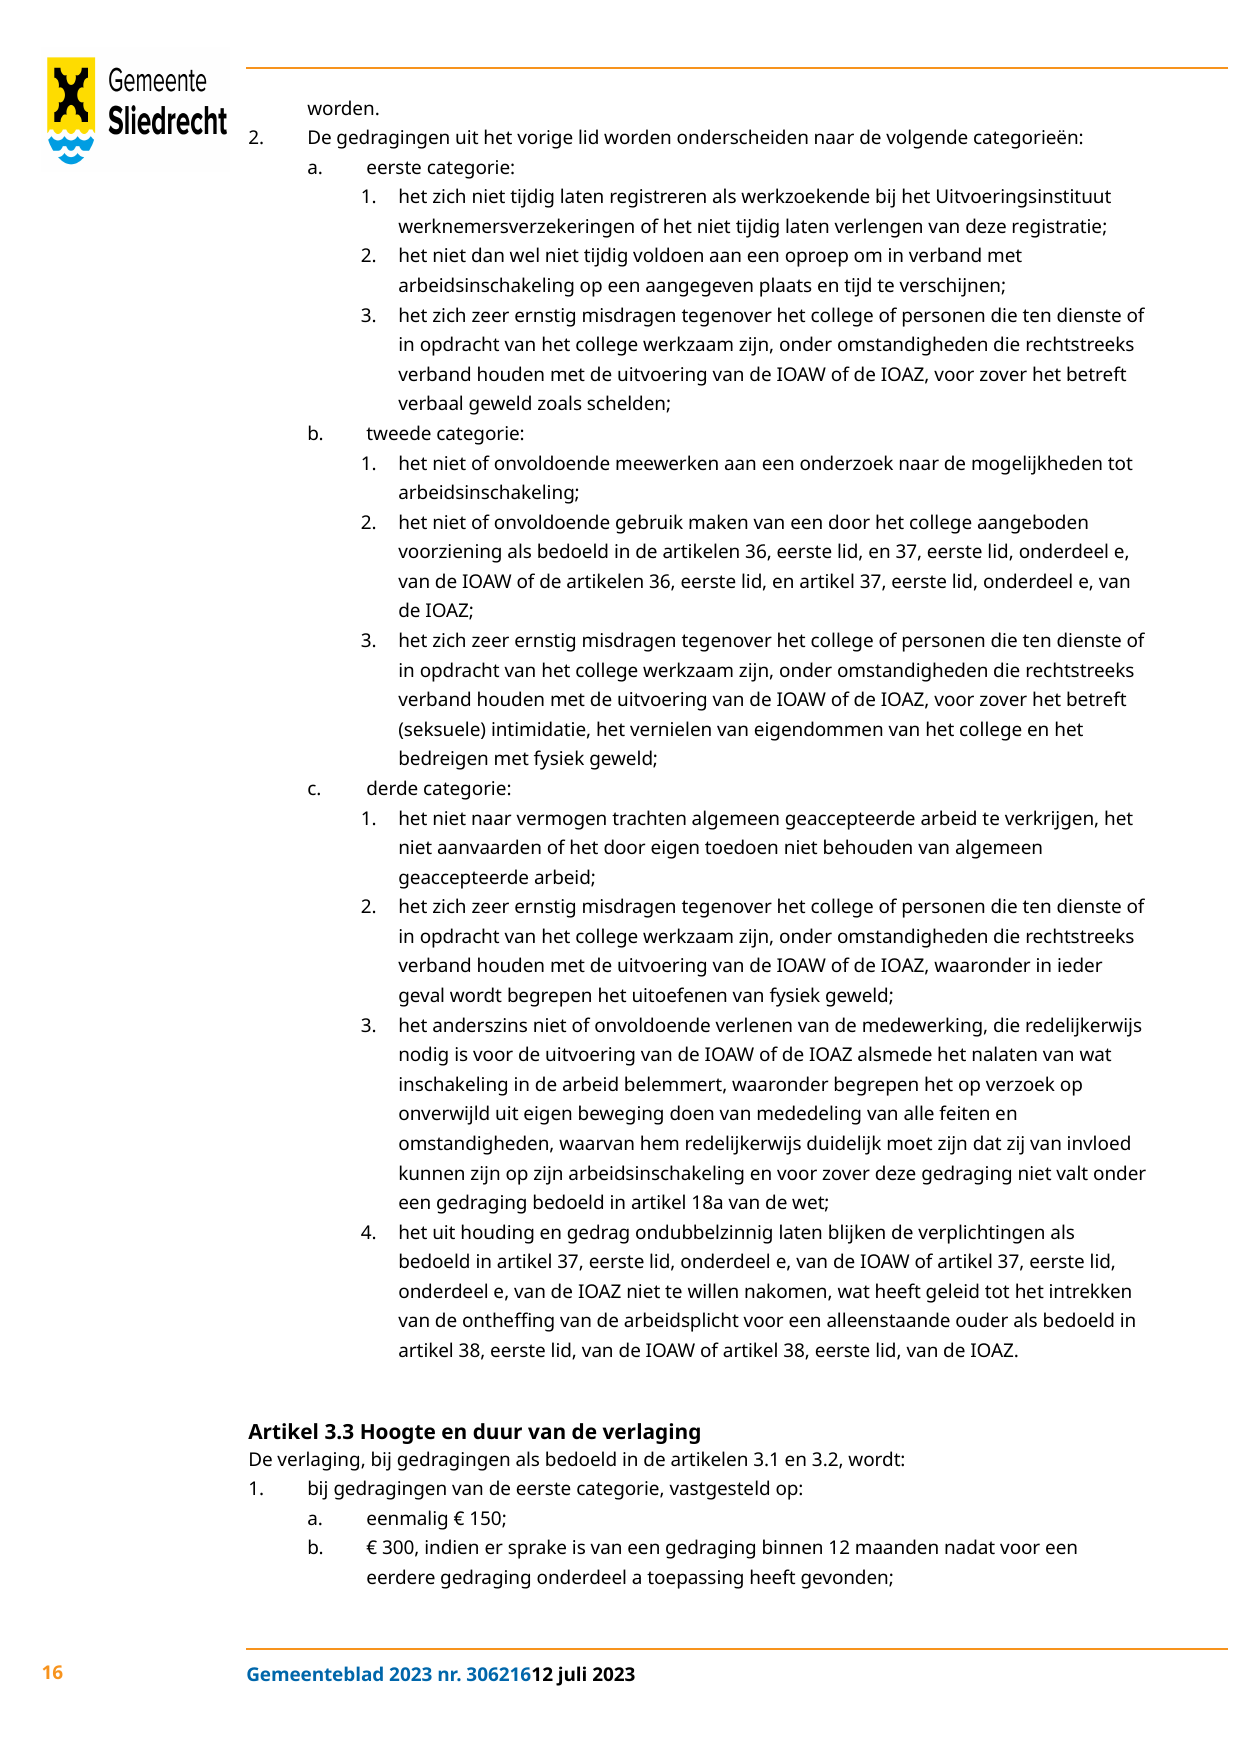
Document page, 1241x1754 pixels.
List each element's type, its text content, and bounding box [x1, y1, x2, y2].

list het uit houding en gedrag ondubbelzinnig laten blijken de verplichtingen als bedoeld in artikel 37, eerste lid, onderdeel e, van de IOAW of artikel 37, eerste lid, onderdeel e, van de IOAZ niet te willen nakomen, wat heeft geleid tot het intrekken van de ontheffing van de arbeidsplicht voor een alleenstaande ouder als bedoeld in artikel 38, eerste lid, van de IOAW of artikel 38, eerste lid, van de IOAZ. [361, 1219, 1152, 1363]
text De verlaging, bij gedragingen als bedoeld in de artikelen 3.1 en 3.2, wordt: [248, 1446, 1152, 1471]
list bij gedragingen van de eerste categorie, vastgesteld op: [248, 1475, 1152, 1501]
list derde categorie: [307, 775, 1152, 801]
list eerste categorie: [307, 154, 1152, 180]
list het anderszins niet of onvoldoende verlenen van de medewerking, die redelijkerwijs nodig is voor de uitvoering van de IOAW of de IOAZ alsmede het nalaten van wat inschakeling in de arbeid belemmert, waaronder begrepen het op verzoek op onverwijld uit eigen beweging doen van mededeling van alle feiten en omstandigheden, waarvan hem redelijkerwijs duidelijk moet zijn dat zij van invloed kunnen zijn op zijn arbeidsinschakeling en voor zover deze gedraging niet valt onder een gedraging bedoeld in artikel 18a van de wet; [361, 1012, 1152, 1215]
text Artikel 3.3 Hoogte en duur van de verlaging [248, 1417, 1152, 1446]
list het niet naar vermogen trachten algemeen geaccepteerde arbeid te verkrijgen, het niet aanvaarden of het door eigen toedoen niet behouden van algemeen geaccepteerde arbeid; [361, 805, 1152, 890]
list het zich zeer ernstig misdragen tegenover het college of personen die ten dienste of in opdracht van het college werkzaam zijn, onder omstandigheden die rechtstreeks verband houden met de uitvoering van de IOAW of de IOAZ, voor zover het betreft verbaal geweld zoals schelden; [361, 302, 1152, 416]
list tweede categorie: [307, 420, 1152, 446]
list het niet of onvoldoende gebruik maken van een door het college aangeboden voorziening als bedoeld in de artikelen 36, eerste lid, en 37, eerste lid, onderdeel e, van de IOAW of de artikelen 36, eerste lid, en artikel 37, eerste lid, onderdeel e, van de IOAZ; [361, 509, 1152, 623]
list De gedragingen uit het vorige lid worden onderscheiden naar de volgende categorieën: [248, 124, 1152, 150]
list het niet dan wel niet tijdig voldoen aan een oproep om in verband met arbeidsinschakeling op een aangegeven plaats en tijd te verschijnen; [361, 243, 1152, 298]
list eenmalig € 150; [307, 1505, 1152, 1531]
list het zich zeer ernstig misdragen tegenover het college of personen die ten dienste of in opdracht van het college werkzaam zijn, onder omstandigheden die rechtstreeks verband houden met de uitvoering van de IOAW of de IOAZ, waaronder in ieder geval wordt begrepen het uitoefenen van fysiek geweld; [361, 893, 1152, 1008]
list het zich zeer ernstig misdragen tegenover het college of personen die ten dienste of in opdracht van het college werkzaam zijn, onder omstandigheden die rechtstreeks verband houden met de uitvoering van de IOAW of de IOAZ, voor zover het betreft (seksuele) intimidatie, het vernielen van eigendommen van het college en het bedreigen met fysiek geweld; [361, 627, 1152, 771]
list € 300, indien er sprake is van een gedraging binnen 12 maanden nadat voor een eerdere gedraging onderdeel a toepassing heeft gevonden; [307, 1534, 1152, 1590]
list worden. [248, 95, 1152, 121]
list het zich niet tijdig laten registreren als werkzoekende bij het Uitvoeringsinstituut werknemersverzekeringen of het niet tijdig laten verlengen van deze registratie; [361, 183, 1152, 239]
list het niet of onvoldoende meewerken aan een onderzoek naar de mogelijkheden tot arbeidsinschakeling; [361, 450, 1152, 505]
picture [41, 47, 231, 172]
